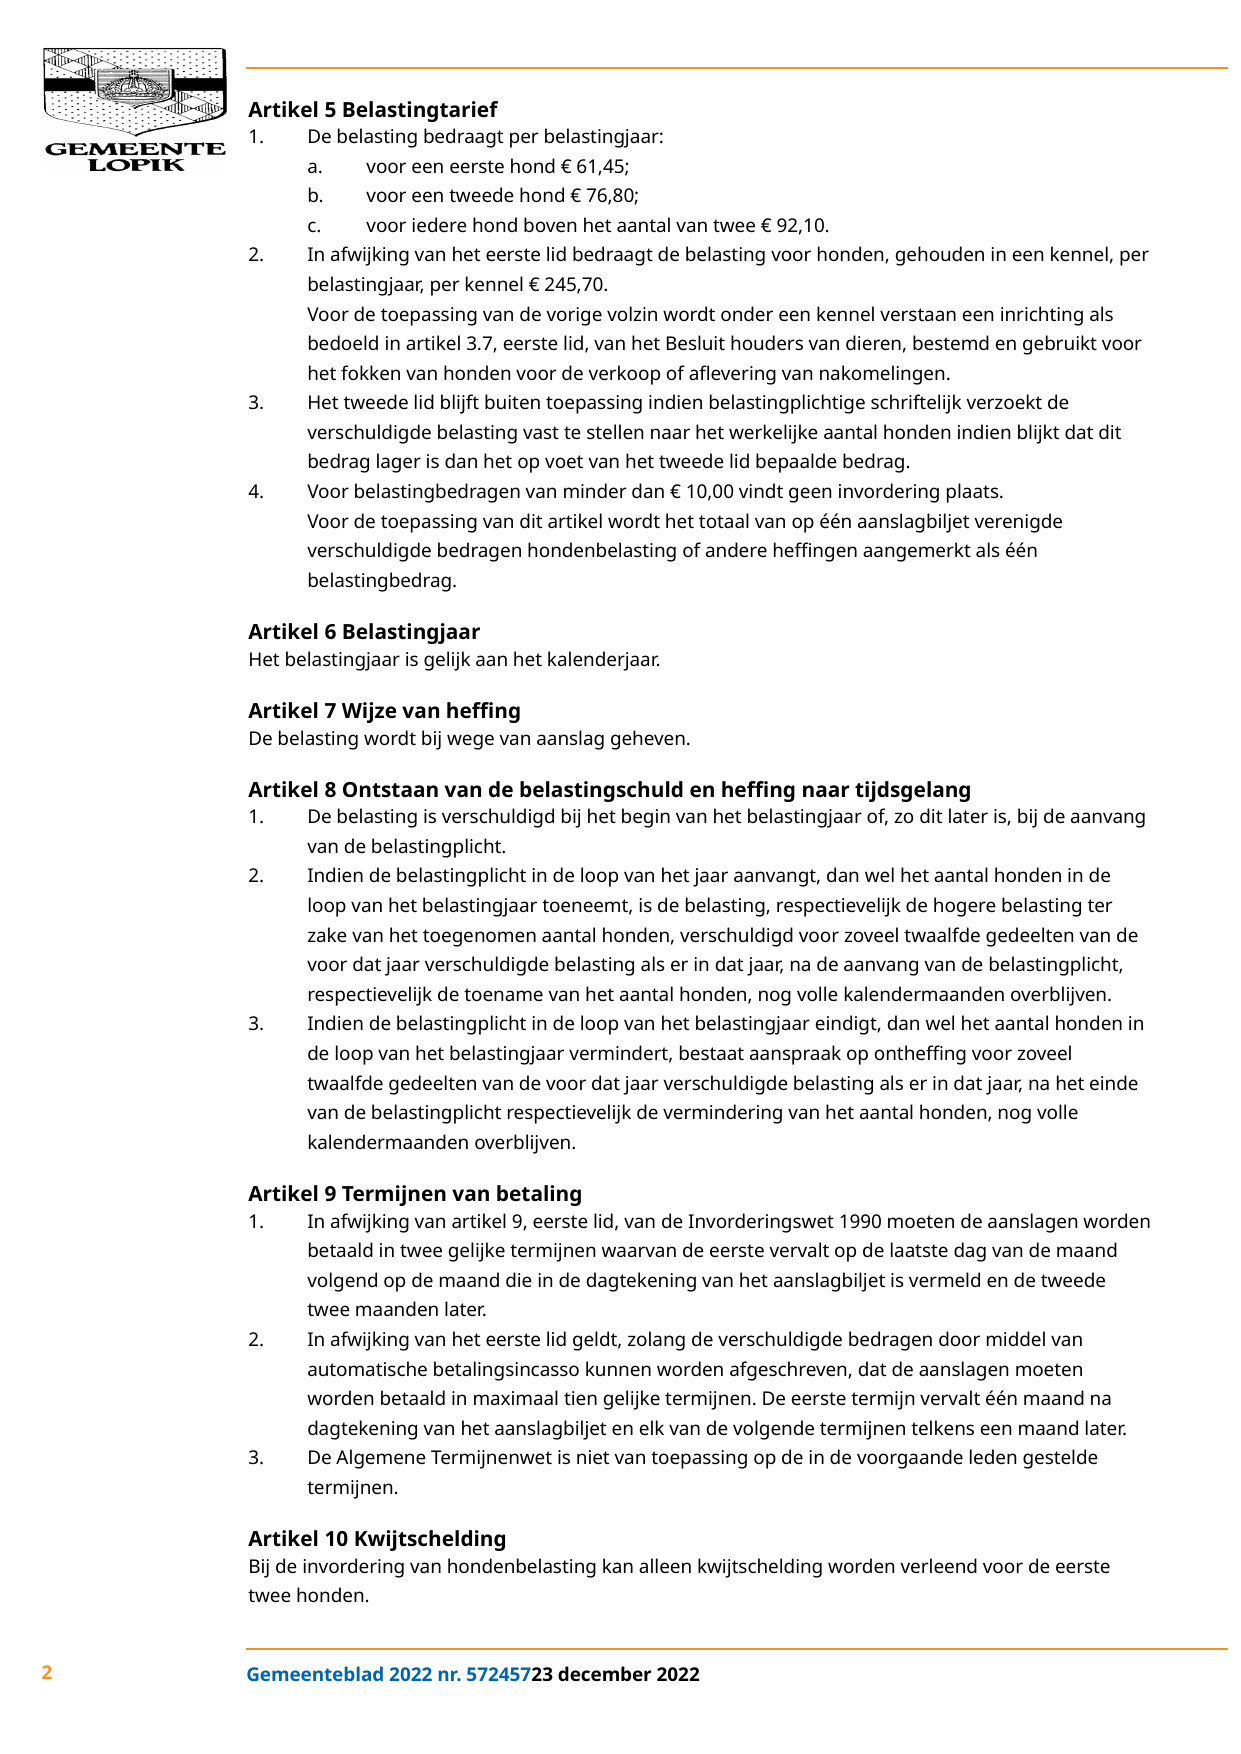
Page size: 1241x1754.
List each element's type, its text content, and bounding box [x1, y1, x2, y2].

picture [41, 47, 231, 172]
text Bij de invordering van hondenbelasting kan alleen kwijtschelding worden verleend voor de eerste twee honden. [248, 1553, 1152, 1608]
list Voor de toepassing van dit artikel wordt het totaal van op één aanslagbiljet verenigde verschuldigde bedragen hondenbelasting of andere heffingen aangemerkt als één belastingbedrag. [248, 508, 1152, 593]
list Voor de toepassing van de vorige volzin wordt onder een kennel verstaan een inrichting als bedoeld in artikel 3.7, eerste lid, van het Besluit houders van dieren, bestemd en gebruikt voor het fokken van honden voor de verkoop of aflevering van nakomelingen. [248, 301, 1152, 386]
list De belasting is verschuldigd bij het begin van het belastingjaar of, zo dit later is, bij de aanvang van de belastingplicht. [248, 803, 1152, 859]
text Het belastingjaar is gelijk aan het kalenderjaar. [248, 646, 1152, 672]
text Artikel 7 Wijze van heffing [248, 696, 1152, 725]
text Artikel 5 Belastingtarief [248, 95, 1152, 123]
text Artikel 8 Ontstaan van de belastingschuld en heffing naar tijdsgelang [248, 775, 1152, 803]
text Artikel 9 Termijnen van betaling [248, 1179, 1152, 1208]
list Voor belastingbedragen van minder dan € 10,00 vindt geen invordering plaats. [248, 478, 1152, 504]
list voor een tweede hond € 76,80; [307, 182, 1152, 208]
list voor iedere hond boven het aantal van twee € 92,10. [307, 212, 1152, 238]
text Artikel 10 Kwijtschelding [248, 1524, 1152, 1553]
text Artikel 6 Belastingjaar [248, 617, 1152, 646]
list Indien de belastingplicht in de loop van het jaar aanvangt, dan wel het aantal honden in de loop van het belastingjaar toeneemt, is de belasting, respectievelijk de hogere belasting ter zake van het toegenomen aantal honden, verschuldigd voor zoveel twaalfde gedeelten van de voor dat jaar verschuldigde belasting als er in dat jaar, na de aanvang van de belastingplicht, respectievelijk de toename van het aantal honden, nog volle kalendermaanden overblijven. [248, 863, 1152, 1007]
list De belasting bedraagt per belastingjaar: [248, 123, 1152, 149]
list In afwijking van het eerste lid bedraagt de belasting voor honden, gehouden in een kennel, per belastingjaar, per kennel € 245,70. [248, 242, 1152, 297]
list De Algemene Termijnenwet is niet van toepassing op de in de voorgaande leden gestelde termijnen. [248, 1444, 1152, 1500]
list Indien de belastingplicht in de loop van het belastingjaar eindigt, dan wel het aantal honden in de loop van het belastingjaar vermindert, bestaat aanspraak op ontheffing voor zoveel twaalfde gedeelten van de voor dat jaar verschuldigde belasting als er in dat jaar, na het einde van de belastingplicht respectievelijk de vermindering van het aantal honden, nog volle kalendermaanden overblijven. [248, 1011, 1152, 1155]
list voor een eerste hond € 61,45; [307, 153, 1152, 178]
list In afwijking van het eerste lid geldt, zolang de verschuldigde bedragen door middel van automatische betalingsincasso kunnen worden afgeschreven, dat de aanslagen moeten worden betaald in maximaal tien gelijke termijnen. De eerste termijn vervalt één maand na dagtekening van het aanslagbiljet en elk van de volgende termijnen telkens een maand later. [248, 1326, 1152, 1441]
list In afwijking van artikel 9, eerste lid, van de Invorderingswet 1990 moeten de aanslagen worden betaald in twee gelijke termijnen waarvan de eerste vervalt op de laatste dag van de maand volgend op de maand die in de dagtekening van het aanslagbiljet is vermeld en de tweede twee maanden later. [248, 1208, 1152, 1322]
list Het tweede lid blijft buiten toepassing indien belastingplichtige schriftelijk verzoekt de verschuldigde belasting vast te stellen naar het werkelijke aantal honden indien blijkt dat dit bedrag lager is dan het op voet van het tweede lid bepaalde bedrag. [248, 389, 1152, 474]
text De belasting wordt bij wege van aanslag geheven. [248, 725, 1152, 750]
